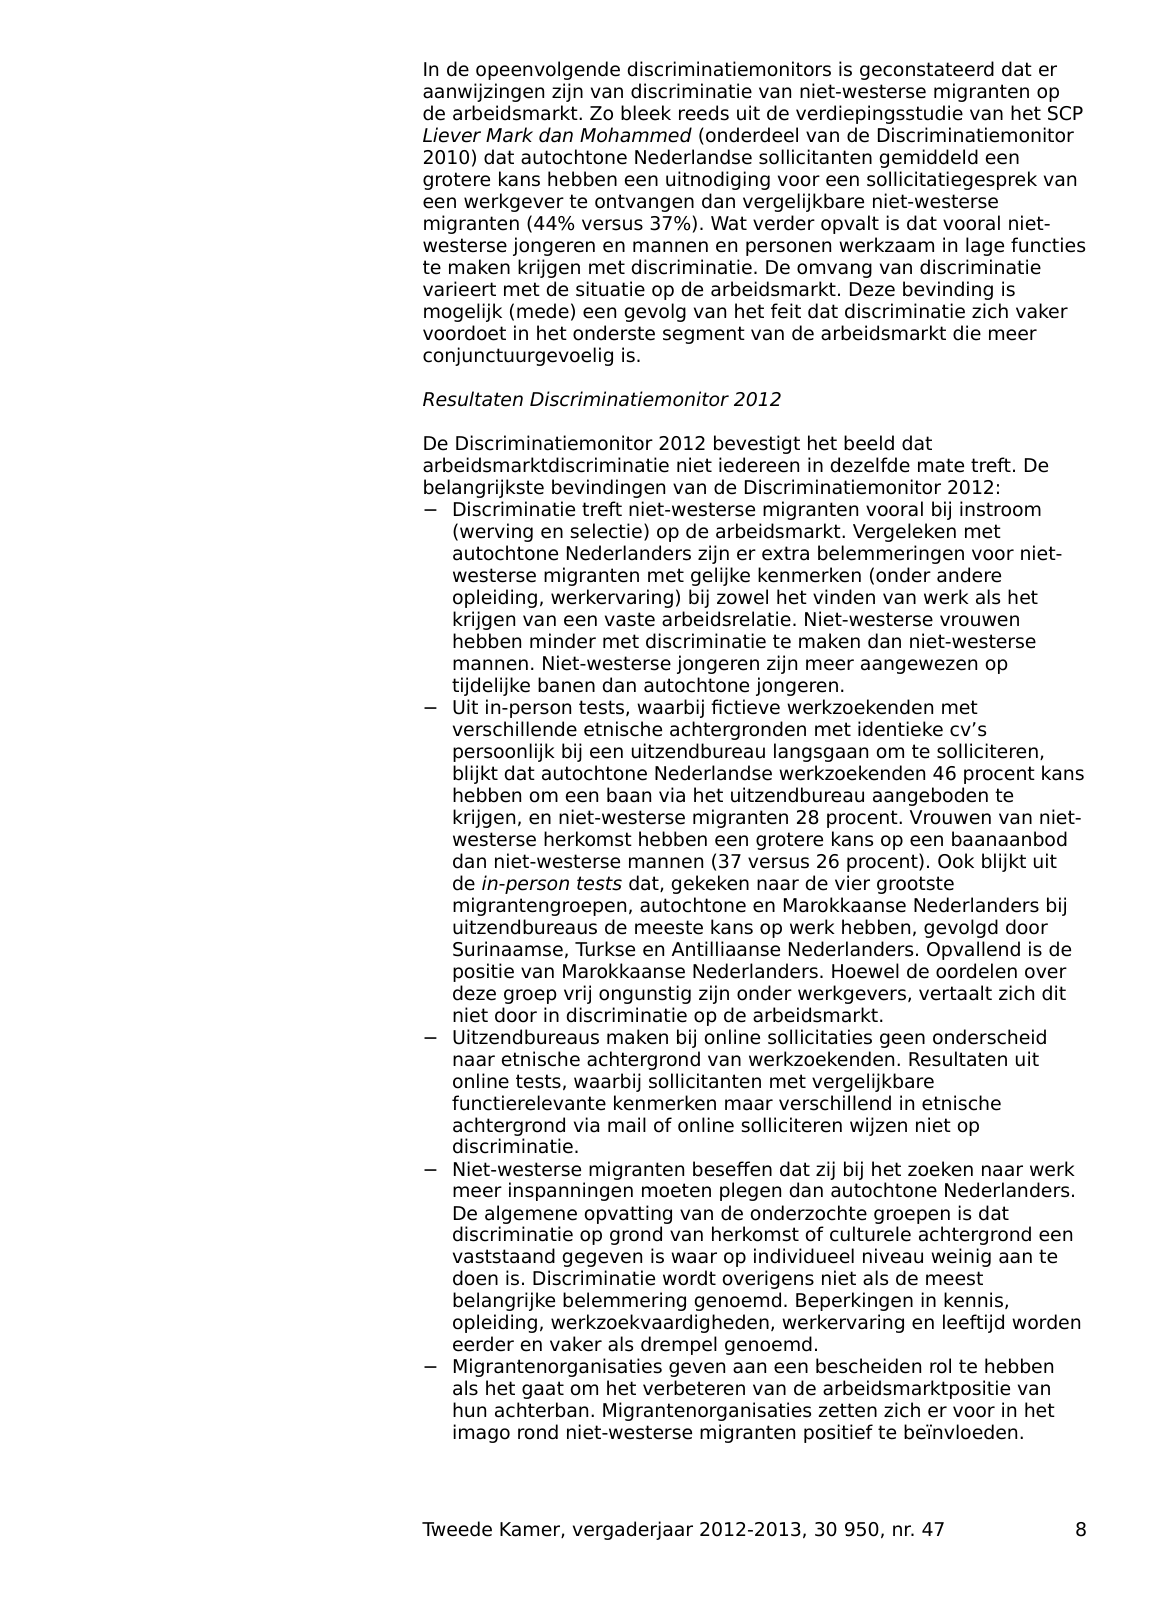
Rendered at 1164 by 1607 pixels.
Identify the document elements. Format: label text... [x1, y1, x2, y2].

text − Migrantenorganisaties geven aan een bescheiden rol te hebben als het gaat om het verbeteren van de arbeidsmarktpositie van hun achterban. Migrantenorganisaties zetten zich er voor in het imago rond niet-westerse migranten positief te beïnvloeden. [422, 1356, 1087, 1444]
subtitle Resultaten Discriminatiemonitor 2012 [422, 389, 1087, 411]
text − Discriminatie treft niet-westerse migranten vooral bij instroom (werving en selectie) op de arbeidsmarkt. Vergeleken met autochtone Nederlanders zijn er extra belemmeringen voor niet-westerse migranten met gelijke kenmerken (onder andere opleiding, werkervaring) bij zowel het vinden van werk als het krijgen van een vaste arbeidsrelatie. Niet-westerse vrouwen hebben minder met discriminatie te maken dan niet-westerse mannen. Niet-westerse jongeren zijn meer aangewezen op tijdelijke banen dan autochtone jongeren. [422, 499, 1087, 697]
text De Discriminatiemonitor 2012 bevestigt het beeld dat arbeidsmarktdiscriminatie niet iedereen in dezelfde mate treft. De belangrijkste bevindingen van de Discriminatiemonitor 2012: [422, 433, 1087, 499]
text − Uitzendbureaus maken bij online sollicitaties geen onderscheid naar etnische achtergrond van werkzoekenden. Resultaten uit online tests, waarbij sollicitanten met vergelijkbare functierelevante kenmerken maar verschillend in etnische achtergrond via mail of online solliciteren wijzen niet op discriminatie. [422, 1027, 1087, 1158]
text In de opeenvolgende discriminatiemonitors is geconstateerd dat er aanwijzingen zijn van discriminatie van niet-westerse migranten op de arbeidsmarkt. Zo bleek reeds uit de verdiepingsstudie van het SCP Liever Mark dan Mohammed (onderdeel van de Discriminatiemonitor 2010) dat autochtone Nederlandse sollicitanten gemiddeld een grotere kans hebben een uitnodiging voor een sollicitatiegesprek van een werkgever te ontvangen dan vergelijkbare niet-westerse migranten (44% versus 37%). Wat verder opvalt is dat vooral niet-westerse jongeren en mannen en personen werkzaam in lage functies te maken krijgen met discriminatie. De omvang van discriminatie varieert met de situatie op de arbeidsmarkt. Deze bevinding is mogelijk (mede) een gevolg van het feit dat discriminatie zich vaker voordoet in het onderste segment van de arbeidsmarkt die meer conjunctuurgevoelig is. [422, 59, 1087, 367]
text − Uit in-person tests, waarbij fictieve werkzoekenden met verschillende etnische achtergronden met identieke cv’s persoonlijk bij een uitzendbureau langsgaan om te solliciteren, blijkt dat autochtone Nederlandse werkzoekenden 46 procent kans hebben om een baan via het uitzendbureau aangeboden te krijgen, en niet-westerse migranten 28 procent. Vrouwen van niet-westerse herkomst hebben een grotere kans op een baanaanbod dan niet-westerse mannen (37 versus 26 procent). Ook blijkt uit de in-person tests dat, gekeken naar de vier grootste migrantengroepen, autochtone en Marokkaanse Nederlanders bij uitzendbureaus de meeste kans op werk hebben, gevolgd door Surinaamse, Turkse en Antilliaanse Nederlanders. Opvallend is de positie van Marokkaanse Nederlanders. Hoewel de oordelen over deze groep vrij ongunstig zijn onder werkgevers, vertaalt zich dit niet door in discriminatie op de arbeidsmarkt. [422, 697, 1087, 1027]
text − Niet-westerse migranten beseffen dat zij bij het zoeken naar werk meer inspanningen moeten plegen dan autochtone Nederlanders. De algemene opvatting van de onderzochte groepen is dat discriminatie op grond van herkomst of culturele achtergrond een vaststaand gegeven is waar op individueel niveau weinig aan te doen is. Discriminatie wordt overigens niet als de meest belangrijke belemmering genoemd. Beperkingen in kennis, opleiding, werkzoekvaardigheden, werkervaring en leeftijd worden eerder en vaker als drempel genoemd. [422, 1158, 1087, 1356]
